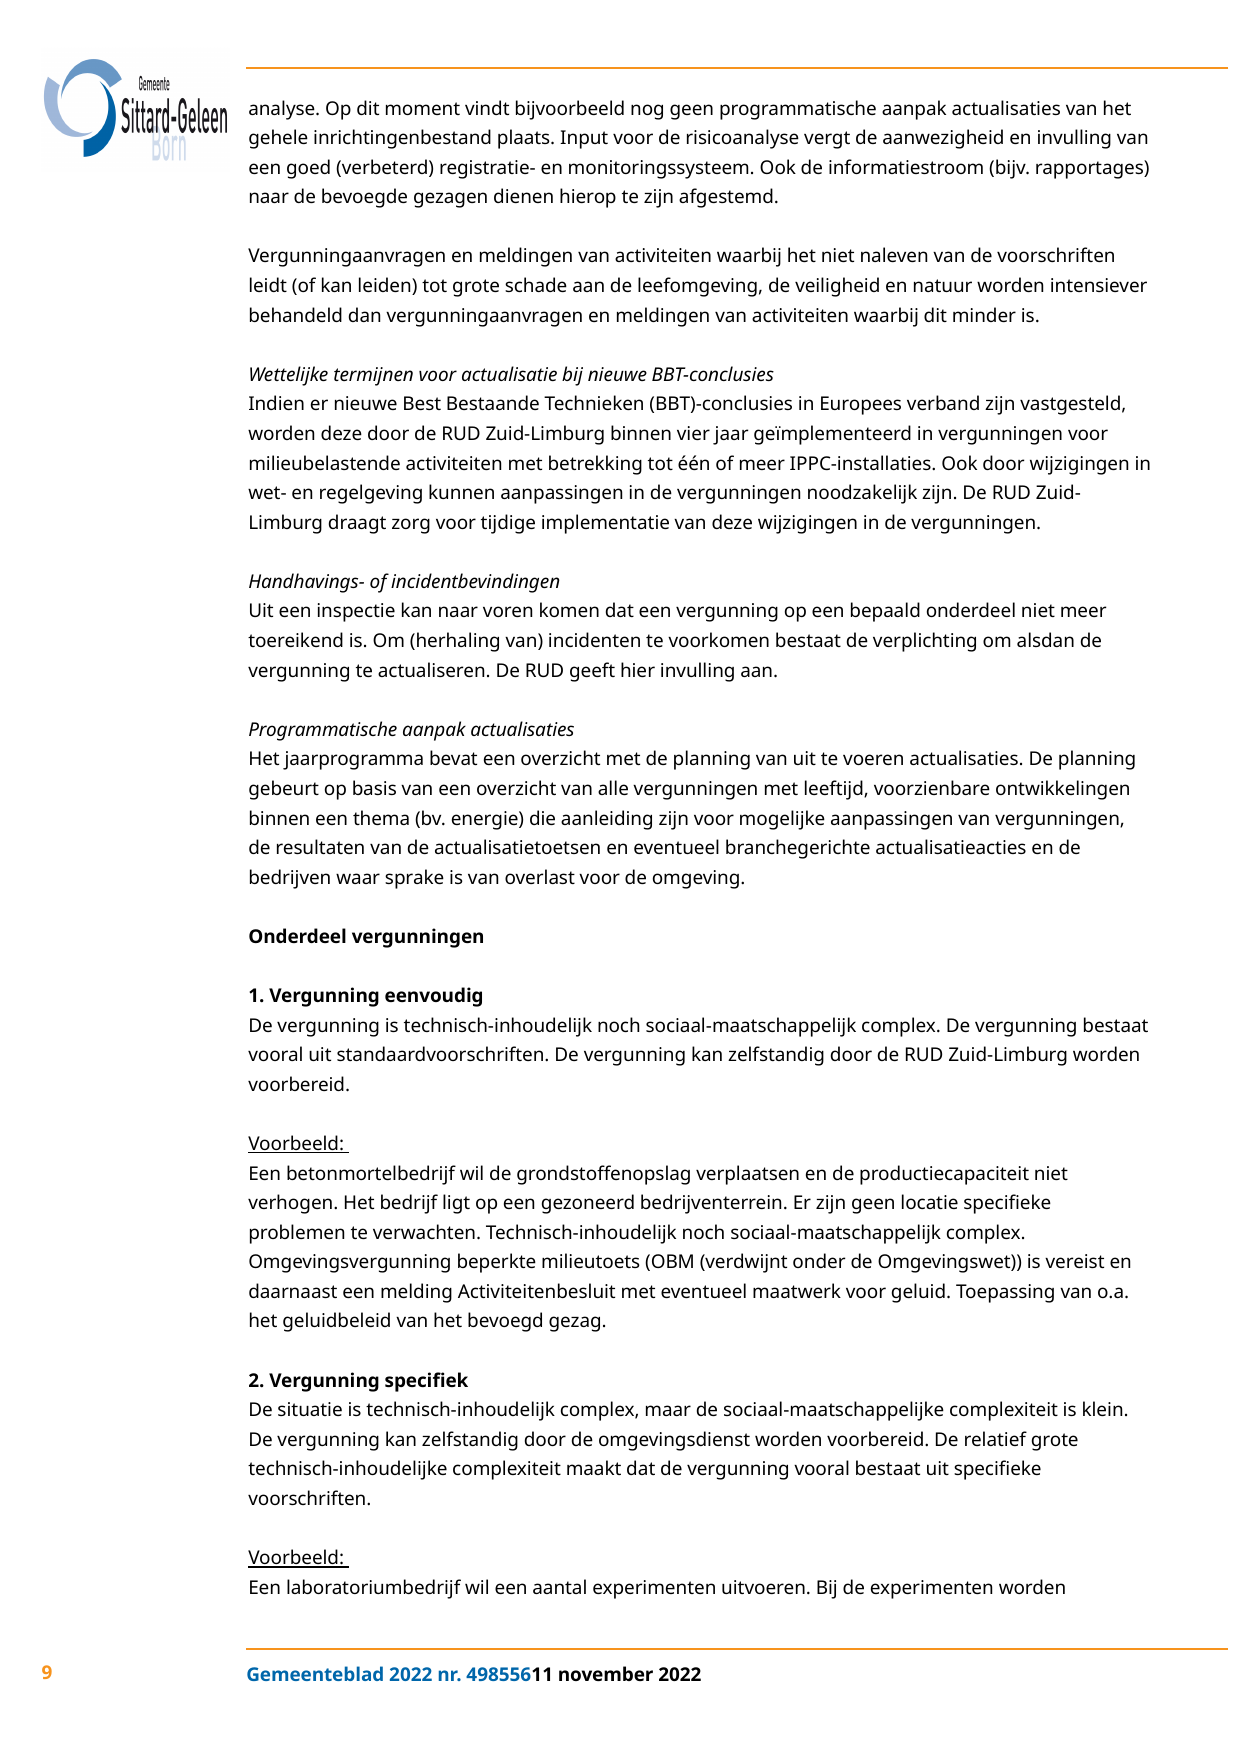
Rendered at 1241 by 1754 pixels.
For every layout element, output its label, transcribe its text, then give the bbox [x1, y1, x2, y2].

text Voorbeeld: [248, 1544, 1152, 1570]
picture [41, 47, 231, 172]
text Wettelijke termijnen voor actualisatie bij nieuwe BBT-conclusies [248, 361, 1152, 387]
text 2. Vergunning specifiek [248, 1367, 1152, 1393]
text analyse. Op dit moment vindt bijvoorbeeld nog geen programmatische aanpak actualisaties van het gehele inrichtingenbestand plaats. Input voor de risicoanalyse vergt de aanwezigheid en invulling van een goed (verbeterd) registratie- en monitoringssysteem. Ook de informatiestroom (bijv. rapportages) naar de bevoegde gezagen dienen hierop te zijn afgestemd. [248, 95, 1152, 209]
text Voorbeeld: [248, 1130, 1152, 1156]
text Uit een inspectie kan naar voren komen dat een vergunning op een bepaald onderdeel niet meer toereikend is. Om (herhaling van) incidenten te voorkomen bestaat de verplichting om alsdan de vergunning te actualiseren. De RUD geeft hier invulling aan. [248, 598, 1152, 683]
text Handhavings- of incidentbevindingen [248, 568, 1152, 594]
text Vergunningaanvragen en meldingen van activiteiten waarbij het niet naleven van de voorschriften leidt (of kan leiden) tot grote schade aan de leefomgeving, de veiligheid en natuur worden intensiever behandeld dan vergunningaanvragen en meldingen van activiteiten waarbij dit minder is. [248, 243, 1152, 328]
text De situatie is technisch-inhoudelijk complex, maar de sociaal-maatschappelijke complexiteit is klein. De vergunning kan zelfstandig door de omgevingsdienst worden voorbereid. De relatief grote technisch-inhoudelijke complexiteit maakt dat de vergunning vooral bestaat uit specifieke voorschriften. [248, 1396, 1152, 1511]
text Een betonmortelbedrijf wil de grondstoffenopslag verplaatsen en de productiecapaciteit niet verhogen. Het bedrijf ligt op een gezoneerd bedrijventerrein. Er zijn geen locatie specifieke problemen te verwachten. Technisch-inhoudelijk noch sociaal-maatschappelijk complex. Omgevingsvergunning beperkte milieutoets (OBM (verdwijnt onder de Omgevingswet)) is vereist en daarnaast een melding Activiteitenbesluit met eventueel maatwerk voor geluid. Toepassing van o.a. het geluidbeleid van het bevoegd gezag. [248, 1160, 1152, 1333]
text Indien er nieuwe Best Bestaande Technieken (BBT)-conclusies in Europees verband zijn vastgesteld, worden deze door de RUD Zuid-Limburg binnen vier jaar geïmplementeerd in vergunningen voor milieubelastende activiteiten met betrekking tot één of meer IPPC-installaties. Ook door wijzigingen in wet- en regelgeving kunnen aanpassingen in de vergunningen noodzakelijk zijn. De RUD Zuid-Limburg draagt zorg voor tijdige implementatie van deze wijzigingen in de vergunningen. [248, 391, 1152, 535]
text 1. Vergunning eenvoudig [248, 982, 1152, 1008]
text Programmatische aanpak actualisaties [248, 716, 1152, 742]
text Onderdeel vergunningen [248, 923, 1152, 949]
text Het jaarprogramma bevat een overzicht met de planning van uit te voeren actualisaties. De planning gebeurt op basis van een overzicht van alle vergunningen met leeftijd, voorzienbare ontwikkelingen binnen een thema (bv. energie) die aanleiding zijn voor mogelijke aanpassingen van vergunningen, de resultaten van de actualisatietoetsen en eventueel branchegerichte actualisatieacties en de bedrijven waar sprake is van overlast voor de omgeving. [248, 746, 1152, 890]
text Een laboratoriumbedrijf wil een aantal experimenten uitvoeren. Bij de experimenten worden [248, 1574, 1152, 1600]
text De vergunning is technisch-inhoudelijk noch sociaal-maatschappelijk complex. De vergunning bestaat vooral uit standaardvoorschriften. De vergunning kan zelfstandig door de RUD Zuid-Limburg worden voorbereid. [248, 1012, 1152, 1097]
